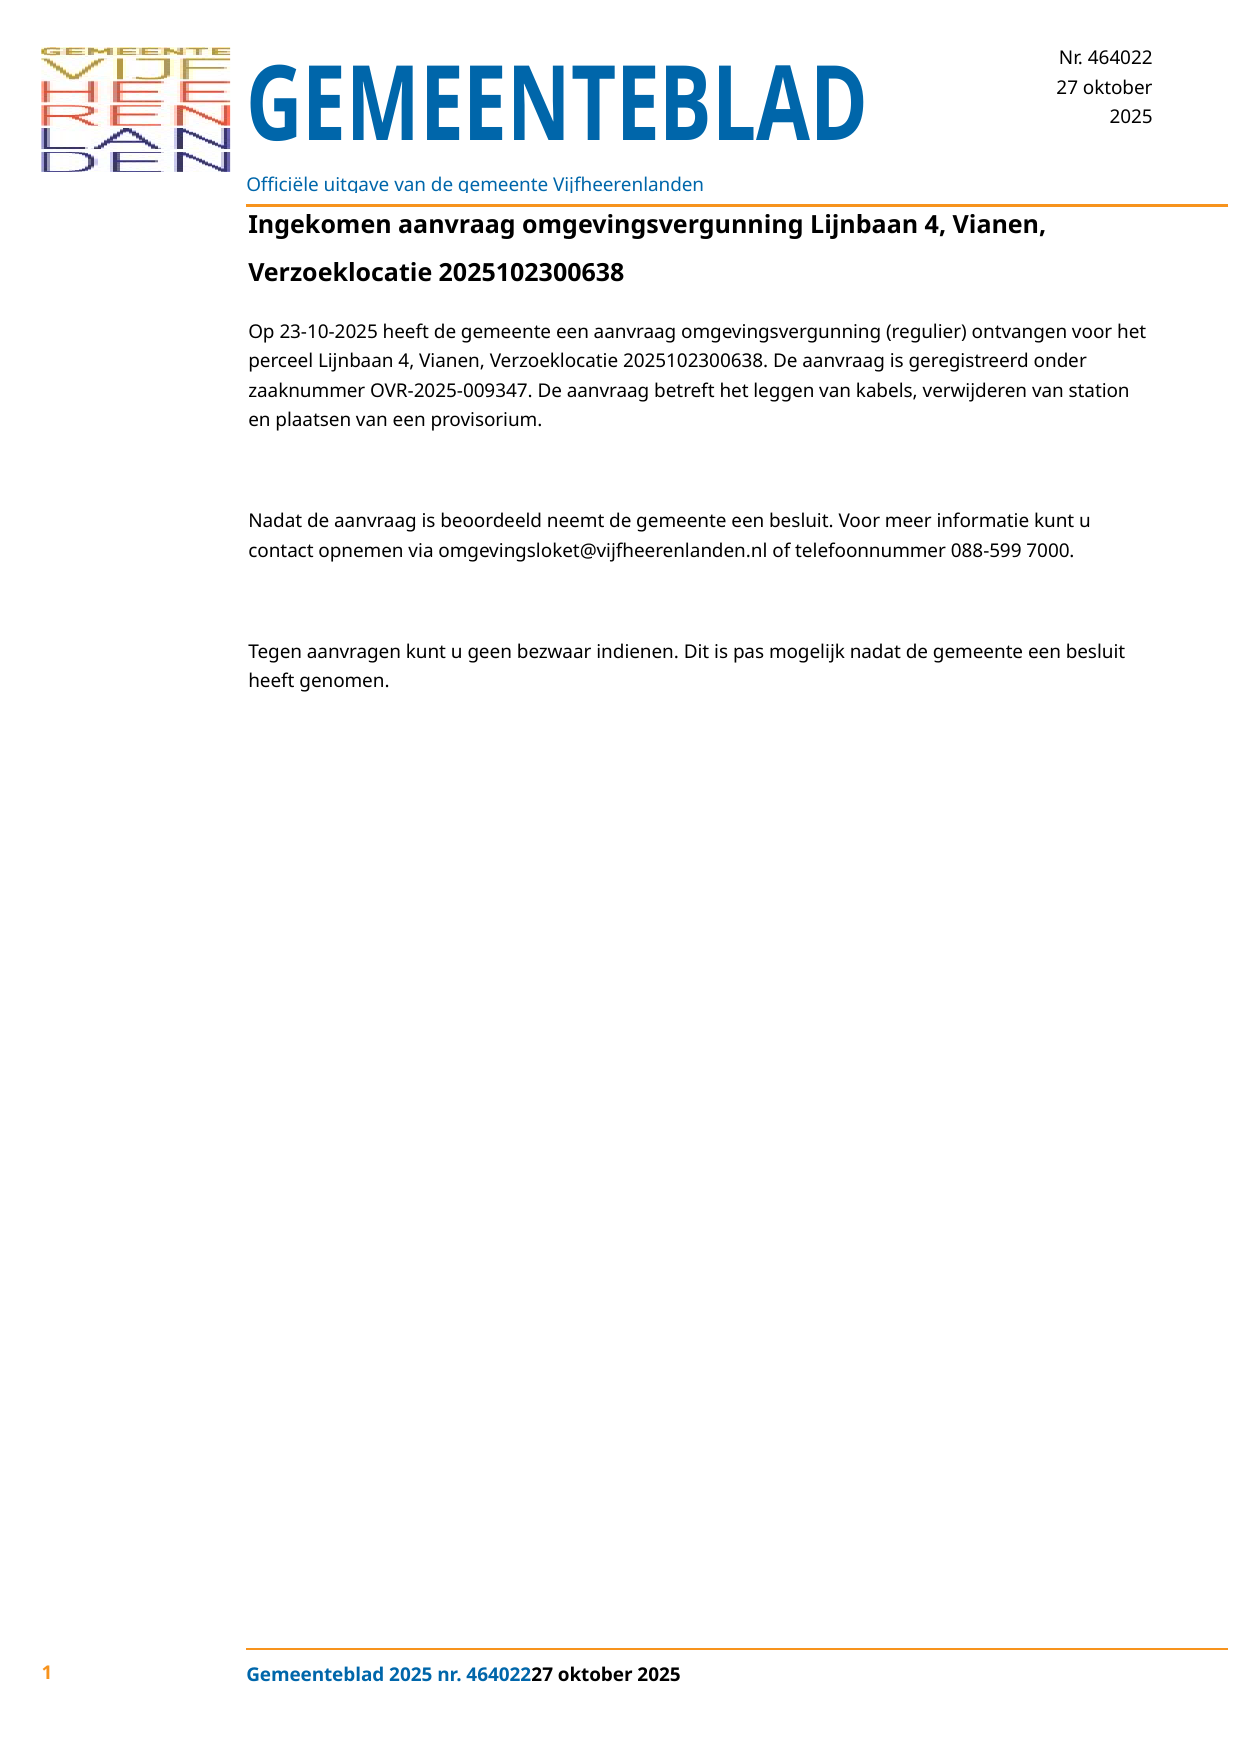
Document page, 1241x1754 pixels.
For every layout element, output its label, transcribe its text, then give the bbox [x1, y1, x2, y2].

picture [41, 47, 231, 172]
text Op 23-10-2025 heeft de gemeente een aanvraag omgevingsvergunning (regulier) ontvangen voor het perceel Lijnbaan 4, Vianen, Verzoeklocatie 2025102300638. De aanvraag is geregistreerd onder zaaknummer OVR-2025-009347. De aanvraag betreft het leggen van kabels, verwijderen van station en plaatsen van een provisorium. [248, 318, 1152, 432]
text Tegen aanvragen kunt u geen bezwaar indienen. Dit is pas mogelijk nadat de gemeente een besluit heeft genomen. [248, 638, 1152, 693]
text Nadat de aanvraag is beoordeeld neemt de gemeente een besluit. Voor meer informatie kunt u contact opnemen via omgevingsloket@vijfheerenlanden.nl of telefoonnummer 088-599 7000. [248, 507, 1152, 563]
text Ingekomen aanvraag omgevingsvergunning Lijnbaan 4, Vianen, Verzoeklocatie 2025102300638 [248, 207, 1152, 288]
